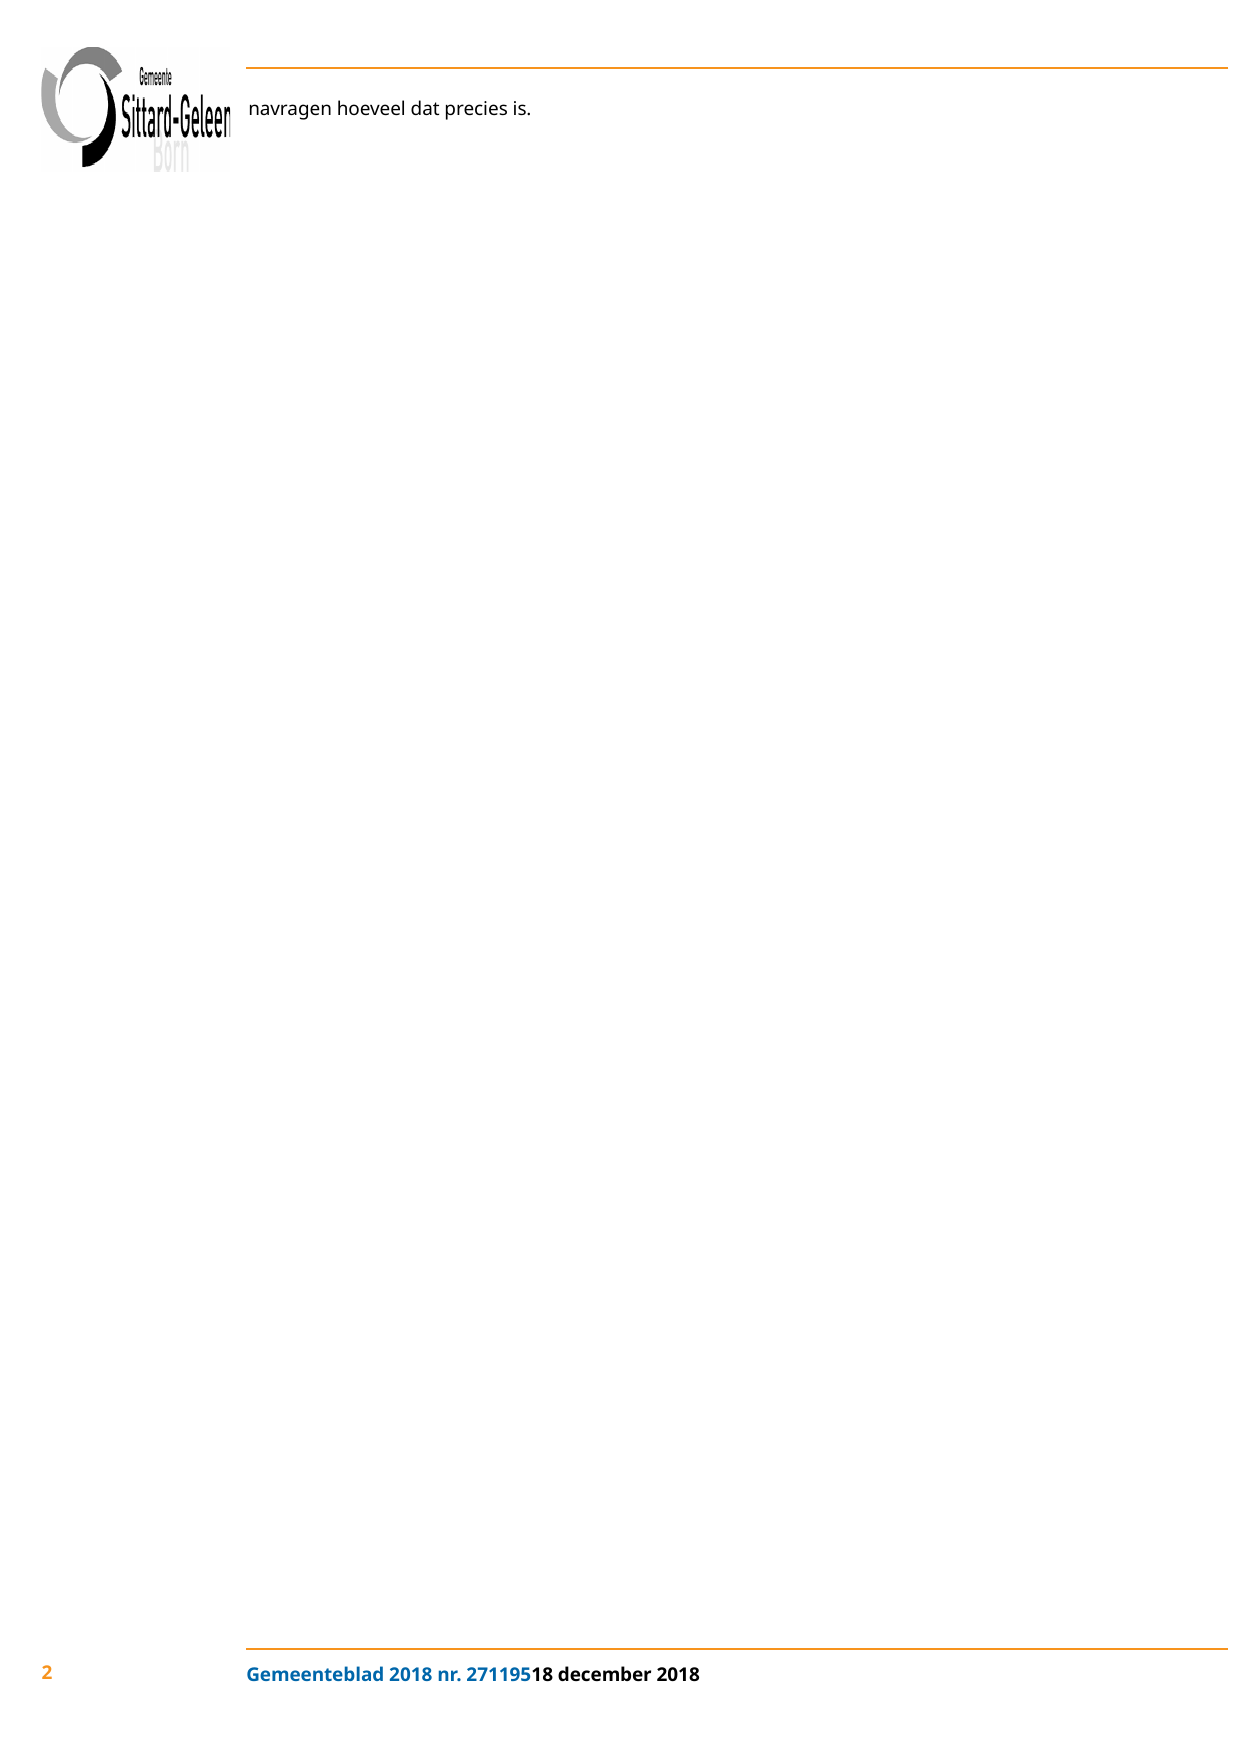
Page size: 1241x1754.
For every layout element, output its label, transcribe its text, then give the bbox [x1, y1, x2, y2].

picture [41, 47, 231, 172]
text navragen hoeveel dat precies is. [248, 95, 1152, 121]
